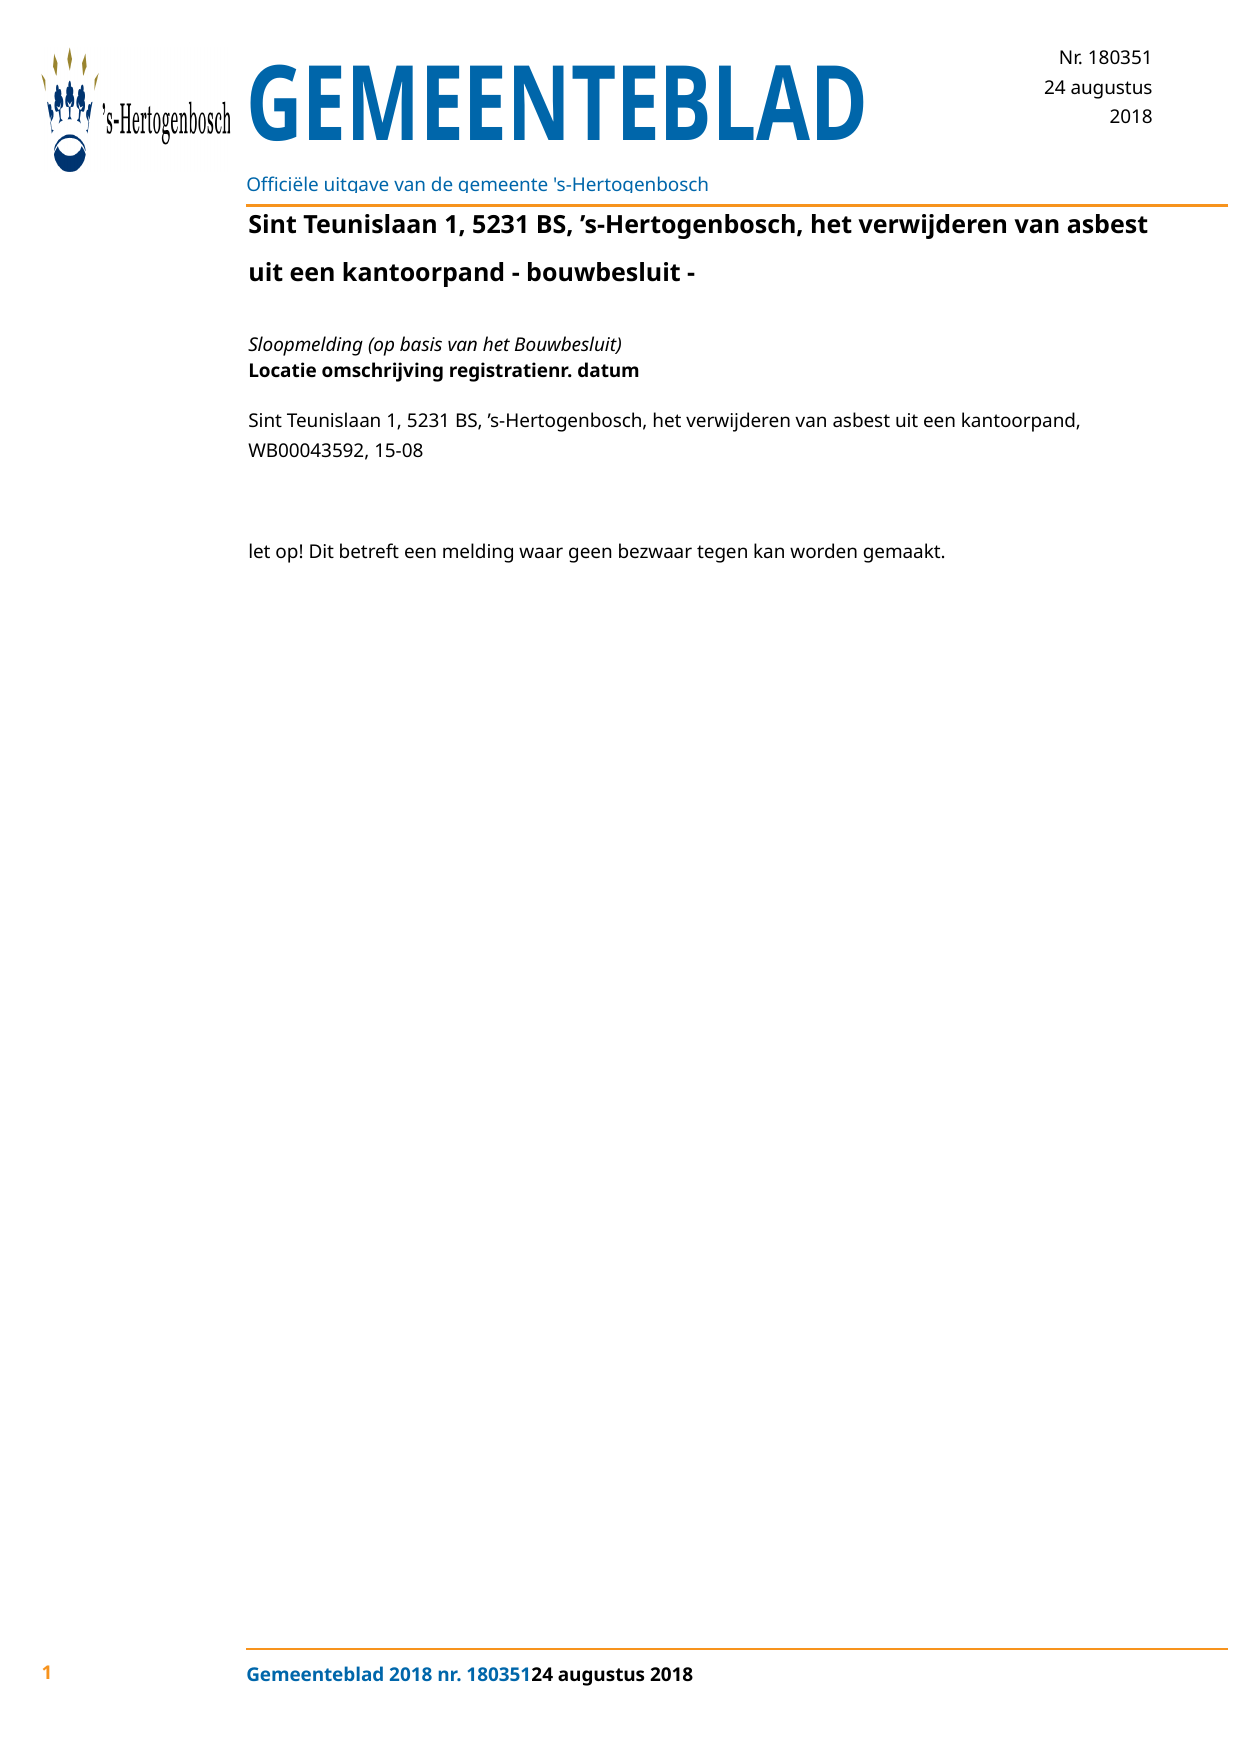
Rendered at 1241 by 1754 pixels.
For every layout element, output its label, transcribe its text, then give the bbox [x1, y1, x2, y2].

text Locatie omschrijving registratienr. datum [248, 357, 1152, 383]
text Sint Teunislaan 1, 5231 BS, ’s-Hertogenbosch, het verwijderen van asbest uit een kantoorpand, WB00043592, 15-08 [248, 408, 1152, 463]
text Sloopmelding (op basis van het Bouwbesluit) [248, 331, 1152, 357]
picture [41, 47, 231, 172]
text let op! Dit betreft een melding waar geen bezwaar tegen kan worden gemaakt. [248, 538, 1152, 564]
text Sint Teunislaan 1, 5231 BS, ’s-Hertogenbosch, het verwijderen van asbest uit een kantoorpand - bouwbesluit - [248, 207, 1152, 288]
